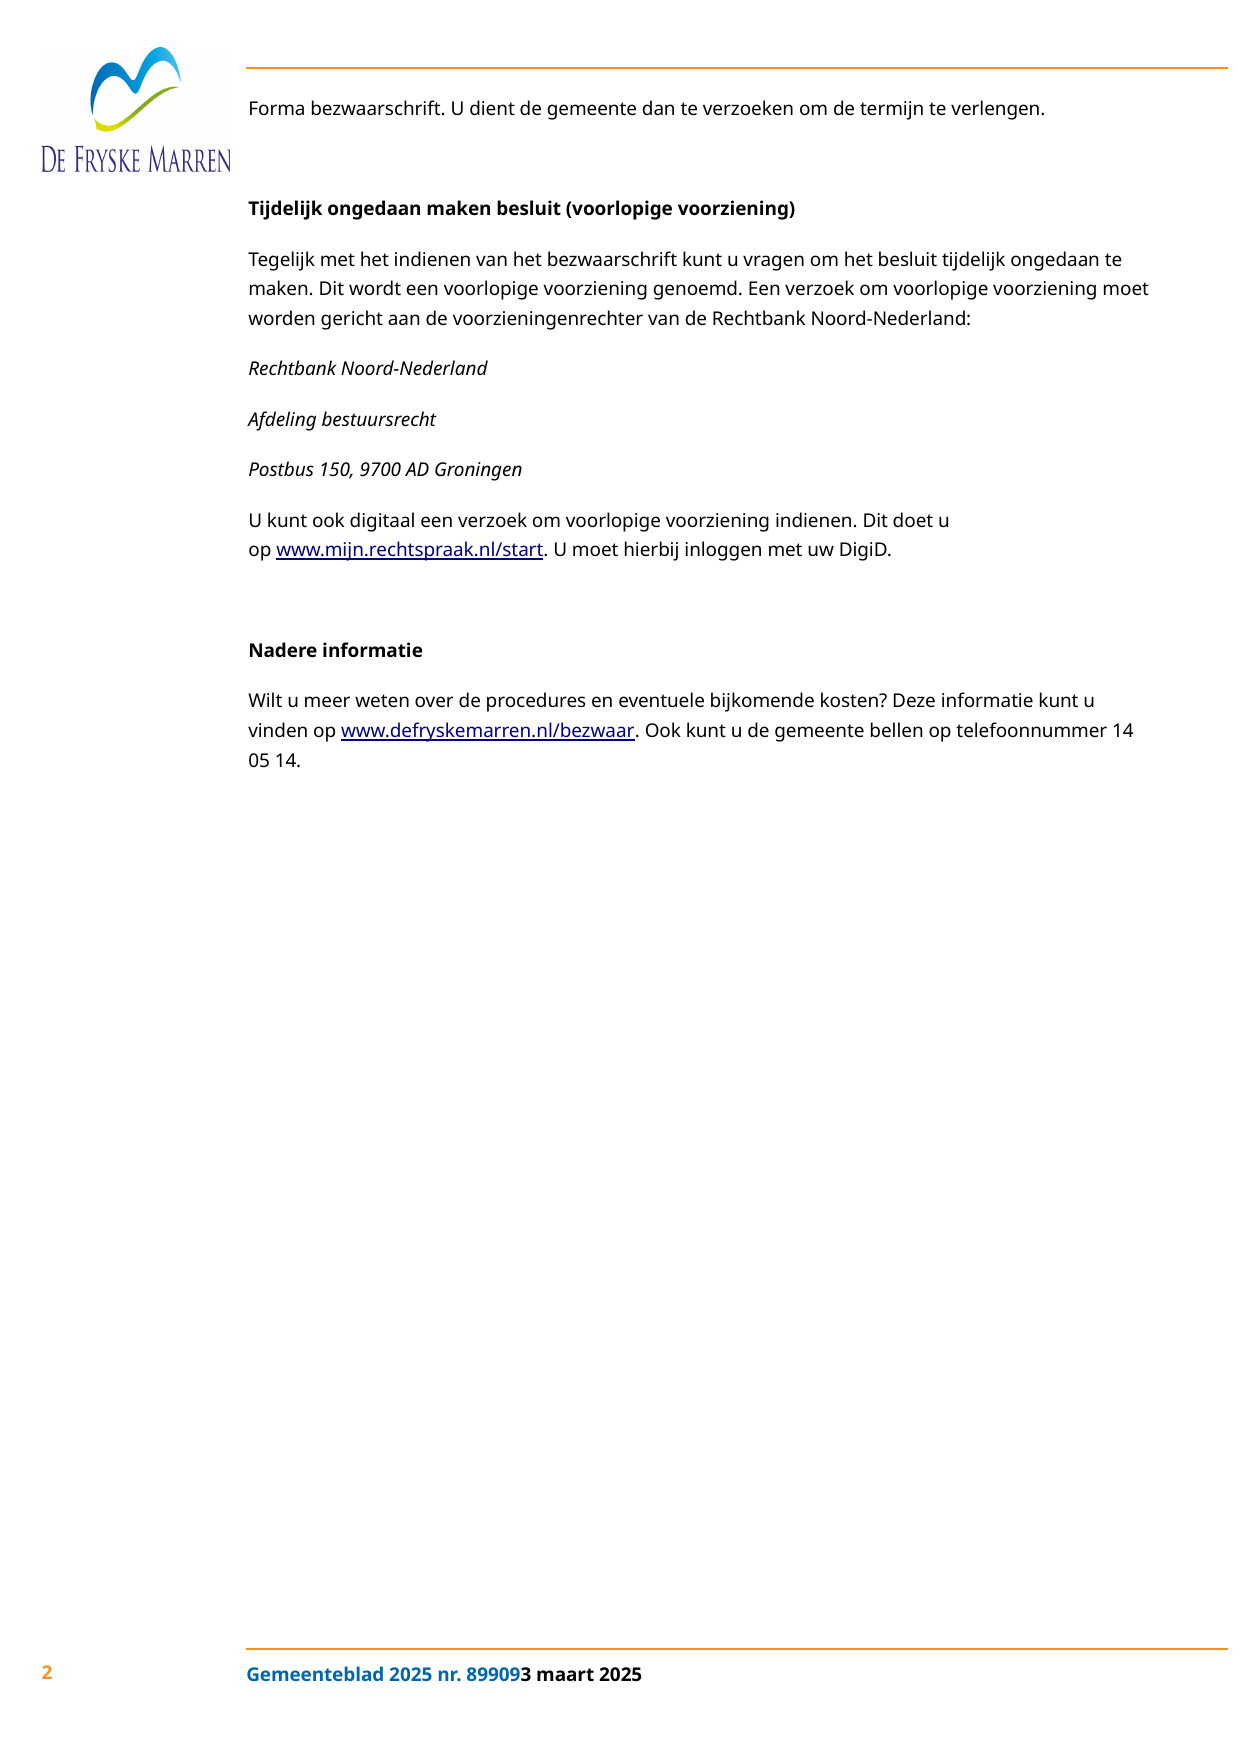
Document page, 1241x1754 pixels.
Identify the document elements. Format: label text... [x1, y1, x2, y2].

text U kunt ook digitaal een verzoek om voorlopige voorziening indienen. Dit doet u op www.mijn.rechtspraak.nl/start. U moet hierbij inloggen met uw DigiD. [248, 507, 1152, 562]
text Wilt u meer weten over de procedures en eventuele bijkomende kosten? Deze informatie kunt u vinden op www.defryskemarren.nl/bezwaar. Ook kunt u de gemeente bellen op telefoonnummer 14 05 14. [248, 688, 1152, 773]
text Afdeling bestuursrecht [248, 406, 1152, 432]
text Forma bezwaarschrift. U dient de gemeente dan te verzoeken om de termijn te verlengen. [248, 95, 1152, 121]
text Rechtbank Noord-Nederland [248, 356, 1152, 381]
text Tijdelijk ongedaan maken besluit (voorlopige voorziening) [248, 196, 1152, 221]
text Tegelijk met het indienen van het bezwaarschrift kunt u vragen om het besluit tijdelijk ongedaan te maken. Dit wordt een voorlopige voorziening genoemd. Een verzoek om voorlopige voorziening moet worden gericht aan de voorzieningenrechter van de Rechtbank Noord-Nederland: [248, 246, 1152, 331]
picture [41, 47, 231, 172]
text Postbus 150, 9700 AD Groningen [248, 456, 1152, 482]
text Nadere informatie [248, 637, 1152, 663]
